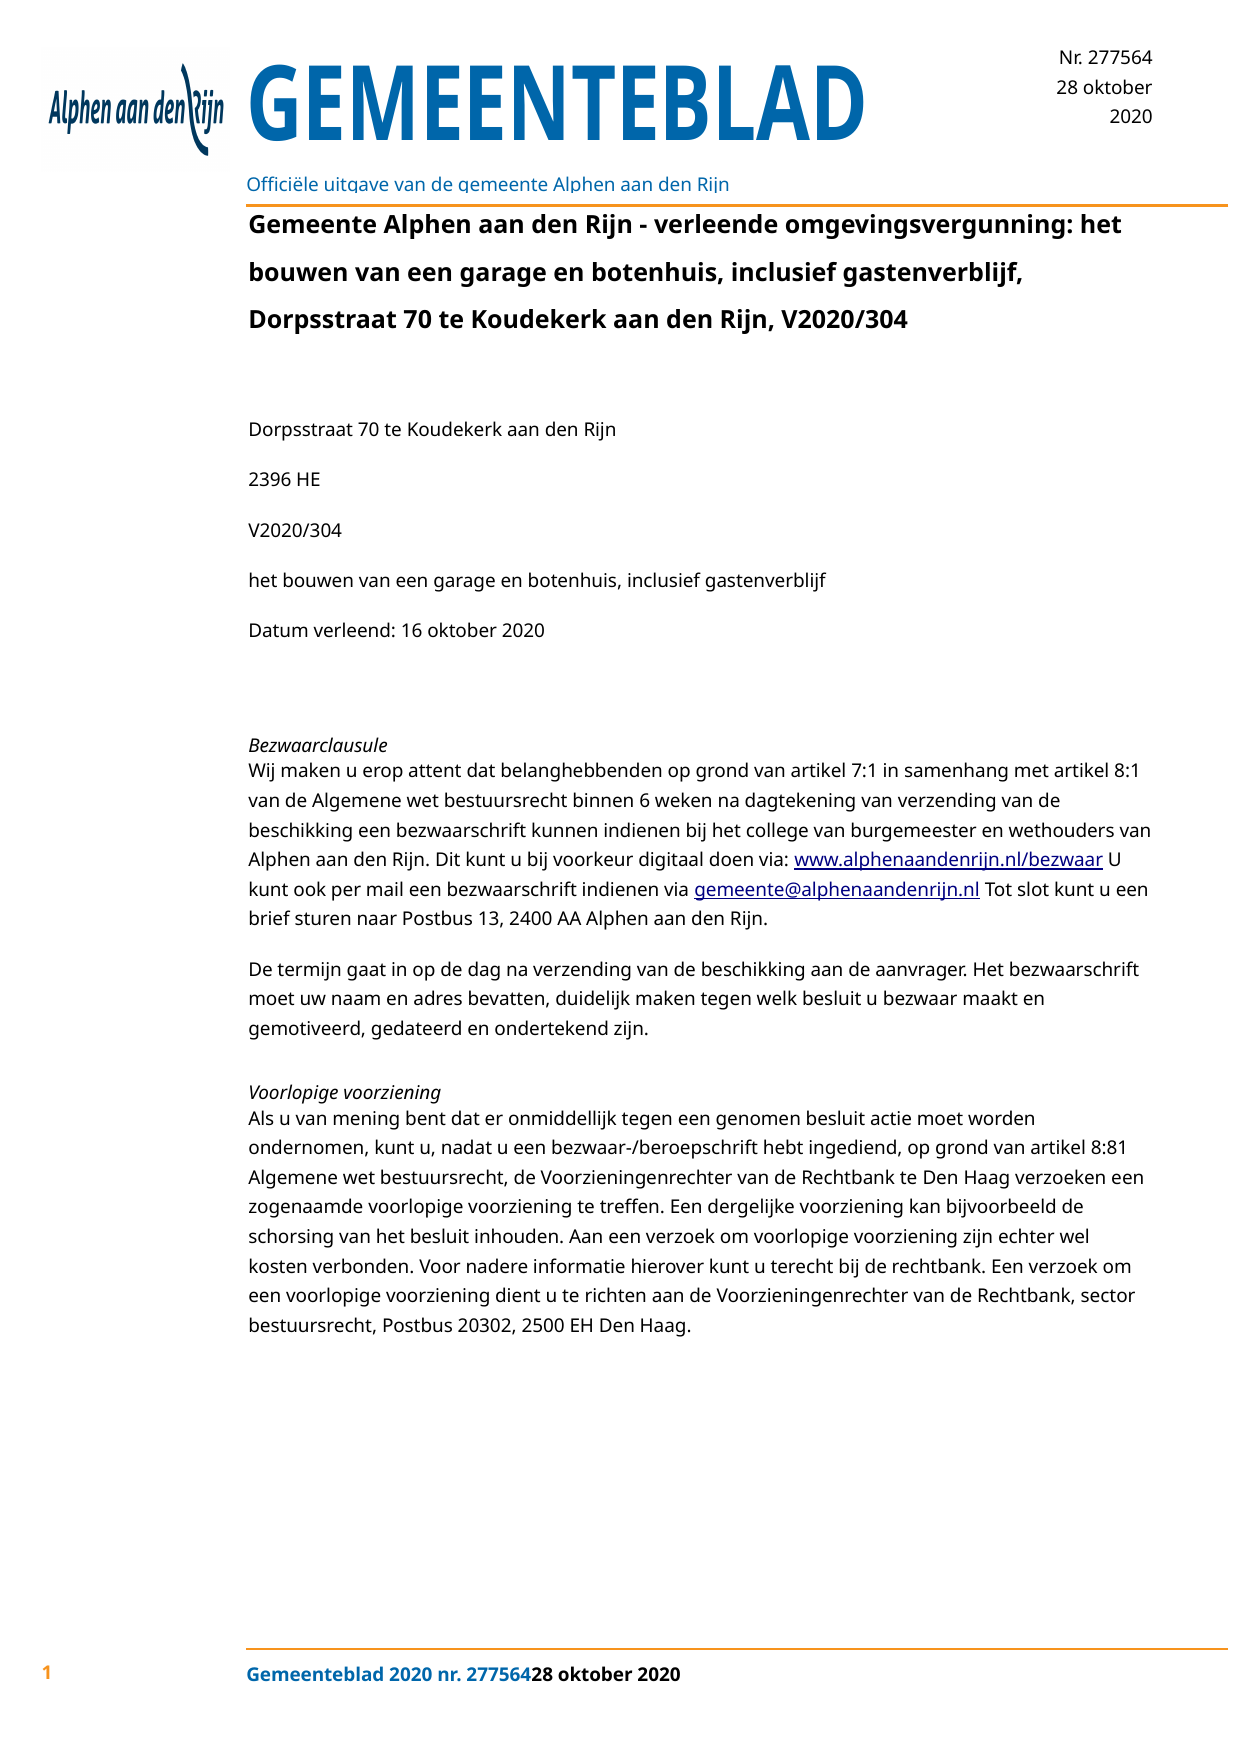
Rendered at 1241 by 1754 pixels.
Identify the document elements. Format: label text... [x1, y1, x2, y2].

text De termijn gaat in op de dag na verzending van de beschikking aan de aanvrager. Het bezwaarschrift moet uw naam en adres bevatten, duidelijk maken tegen welk besluit u bezwaar maakt en gemotiveerd, gedateerd en ondertekend zijn. [248, 956, 1152, 1041]
text Datum verleend: 16 oktober 2020 [248, 618, 1152, 643]
picture [41, 47, 231, 172]
text Als u van mening bent dat er onmiddellijk tegen een genomen besluit actie moet worden ondernomen, kunt u, nadat u een bezwaar-/beroepschrift hebt ingediend, op grond van artikel 8:81 Algemene wet bestuursrecht, de Voorzieningenrechter van de Rechtbank te Den Haag verzoeken een zogenaamde voorlopige voorziening te treffen. Een dergelijke voorziening kan bijvoorbeeld de schorsing van het besluit inhouden. Aan een verzoek om voorlopige voorziening zijn echter wel kosten verbonden. Voor nadere informatie hierover kunt u terecht bij de rechtbank. Een verzoek om een voorlopige voorziening dient u te richten aan de Voorzieningenrechter van de Rechtbank, sector bestuursrecht, Postbus 20302, 2500 EH Den Haag. [248, 1105, 1152, 1338]
text V2020/304 [248, 517, 1152, 542]
text Bezwaarclausule [248, 732, 1152, 758]
text Gemeente Alphen aan den Rijn - verleende omgevingsvergunning: het bouwen van een garage en botenhuis, inclusief gastenverblijf, Dorpsstraat 70 te Koudekerk aan den Rijn, V2020/304 [248, 207, 1152, 336]
text het bouwen van een garage en botenhuis, inclusief gastenverblijf [248, 567, 1152, 593]
text Voorlopige voorziening [248, 1079, 1152, 1105]
text Dorpsstraat 70 te Koudekerk aan den Rijn [248, 416, 1152, 442]
text 2396 HE [248, 466, 1152, 492]
text Wij maken u erop attent dat belanghebbenden op grond van artikel 7:1 in samenhang met artikel 8:1 van de Algemene wet bestuursrecht binnen 6 weken na dagtekening van verzending van de beschikking een bezwaarschrift kunnen indienen bij het college van burgemeester en wethouders van Alphen aan den Rijn. Dit kunt u bij voorkeur digitaal doen via: www.alphenaandenrijn.nl/bezwaar U kunt ook per mail een bezwaarschrift indienen via gemeente@alphenaandenrijn.nl Tot slot kunt u een brief sturen naar Postbus 13, 2400 AA Alphen aan den Rijn. [248, 758, 1152, 931]
